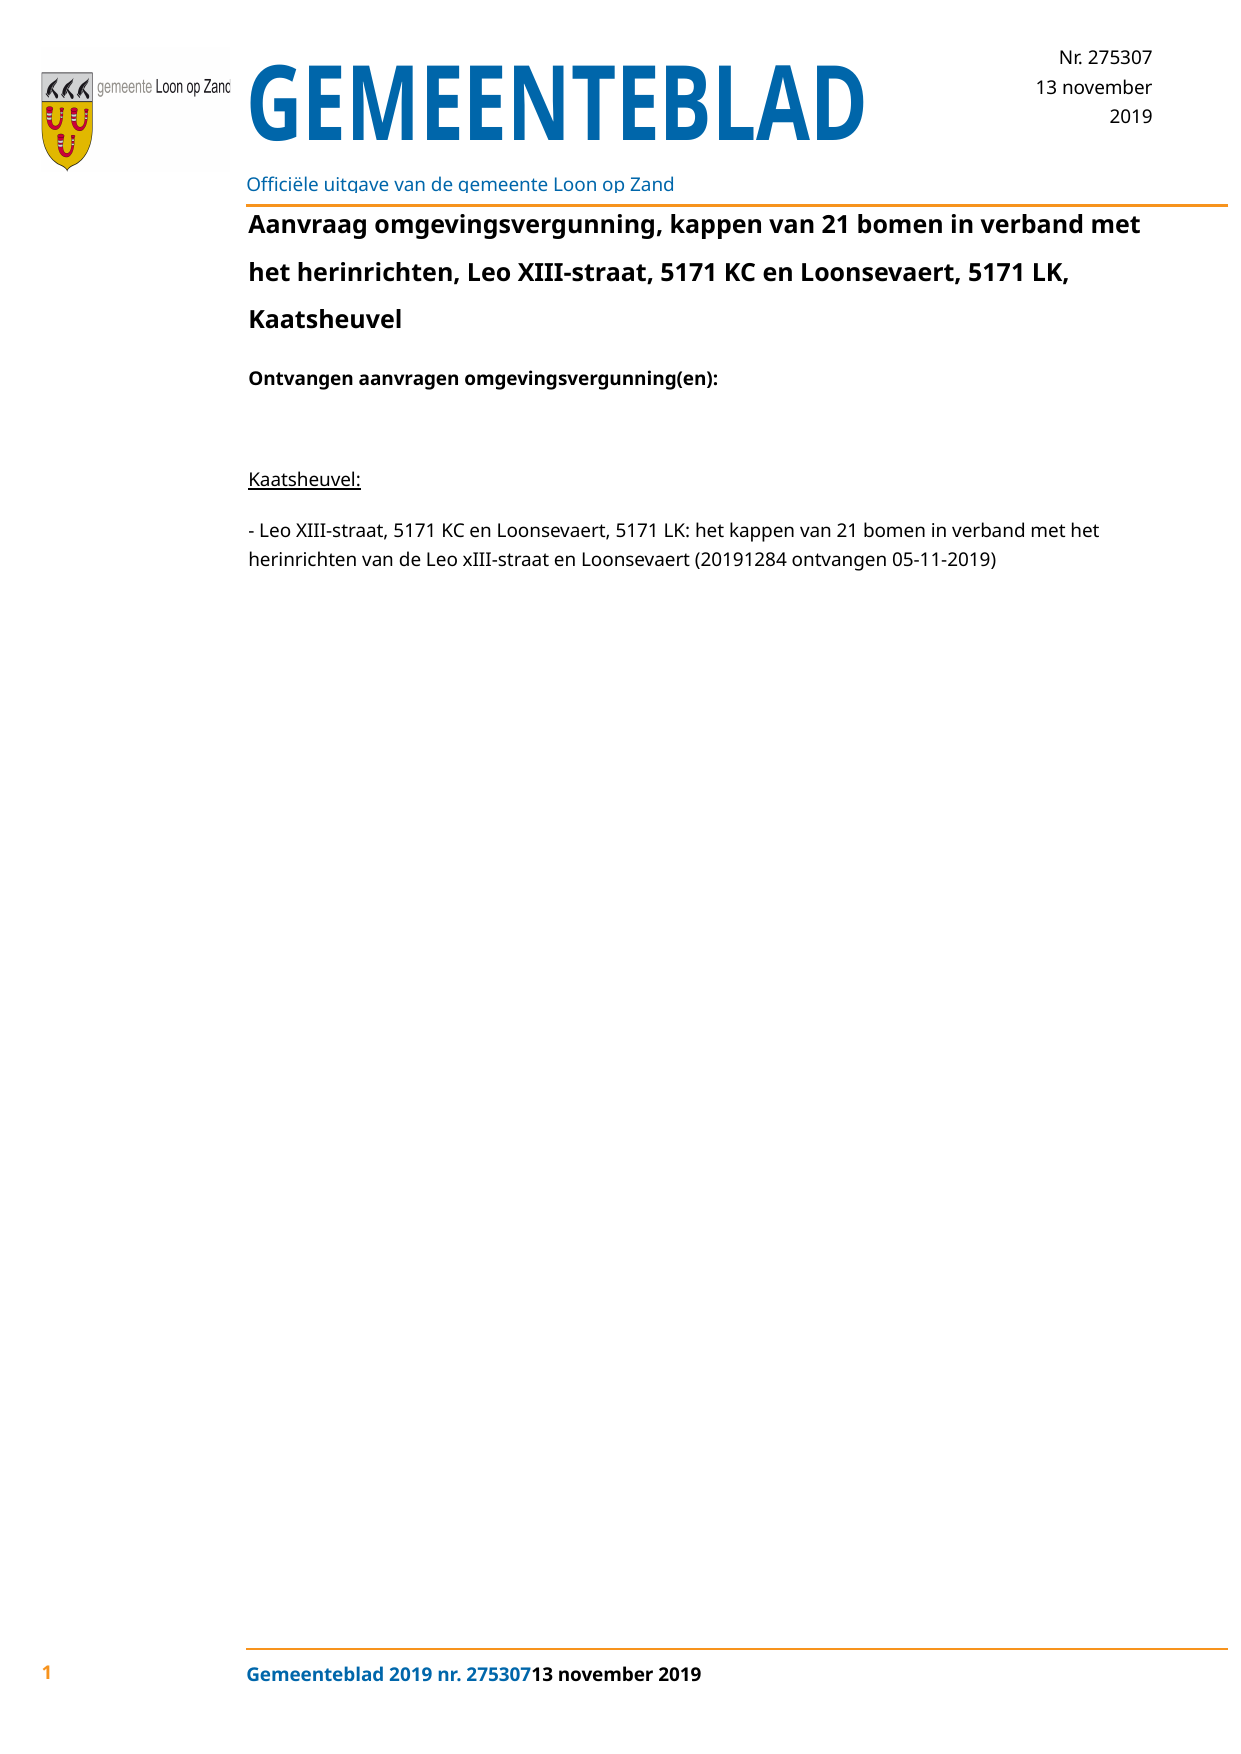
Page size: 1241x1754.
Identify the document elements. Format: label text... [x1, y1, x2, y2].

text Kaatsheuvel: [248, 466, 1152, 492]
text Ontvangen aanvragen omgevingsvergunning(en): [248, 366, 1152, 391]
text Aanvraag omgevingsvergunning, kappen van 21 bomen in verband met het herinrichten, Leo XIII-straat, 5171 KC en Loonsevaert, 5171 LK, Kaatsheuvel [248, 207, 1152, 336]
text - Leo XIII-straat, 5171 KC en Loonsevaert, 5171 LK: het kappen van 21 bomen in verband met het herinrichten van de Leo xIII-straat en Loonsevaert (20191284 ontvangen 05-11-2019) [248, 517, 1152, 572]
picture [41, 47, 231, 172]
